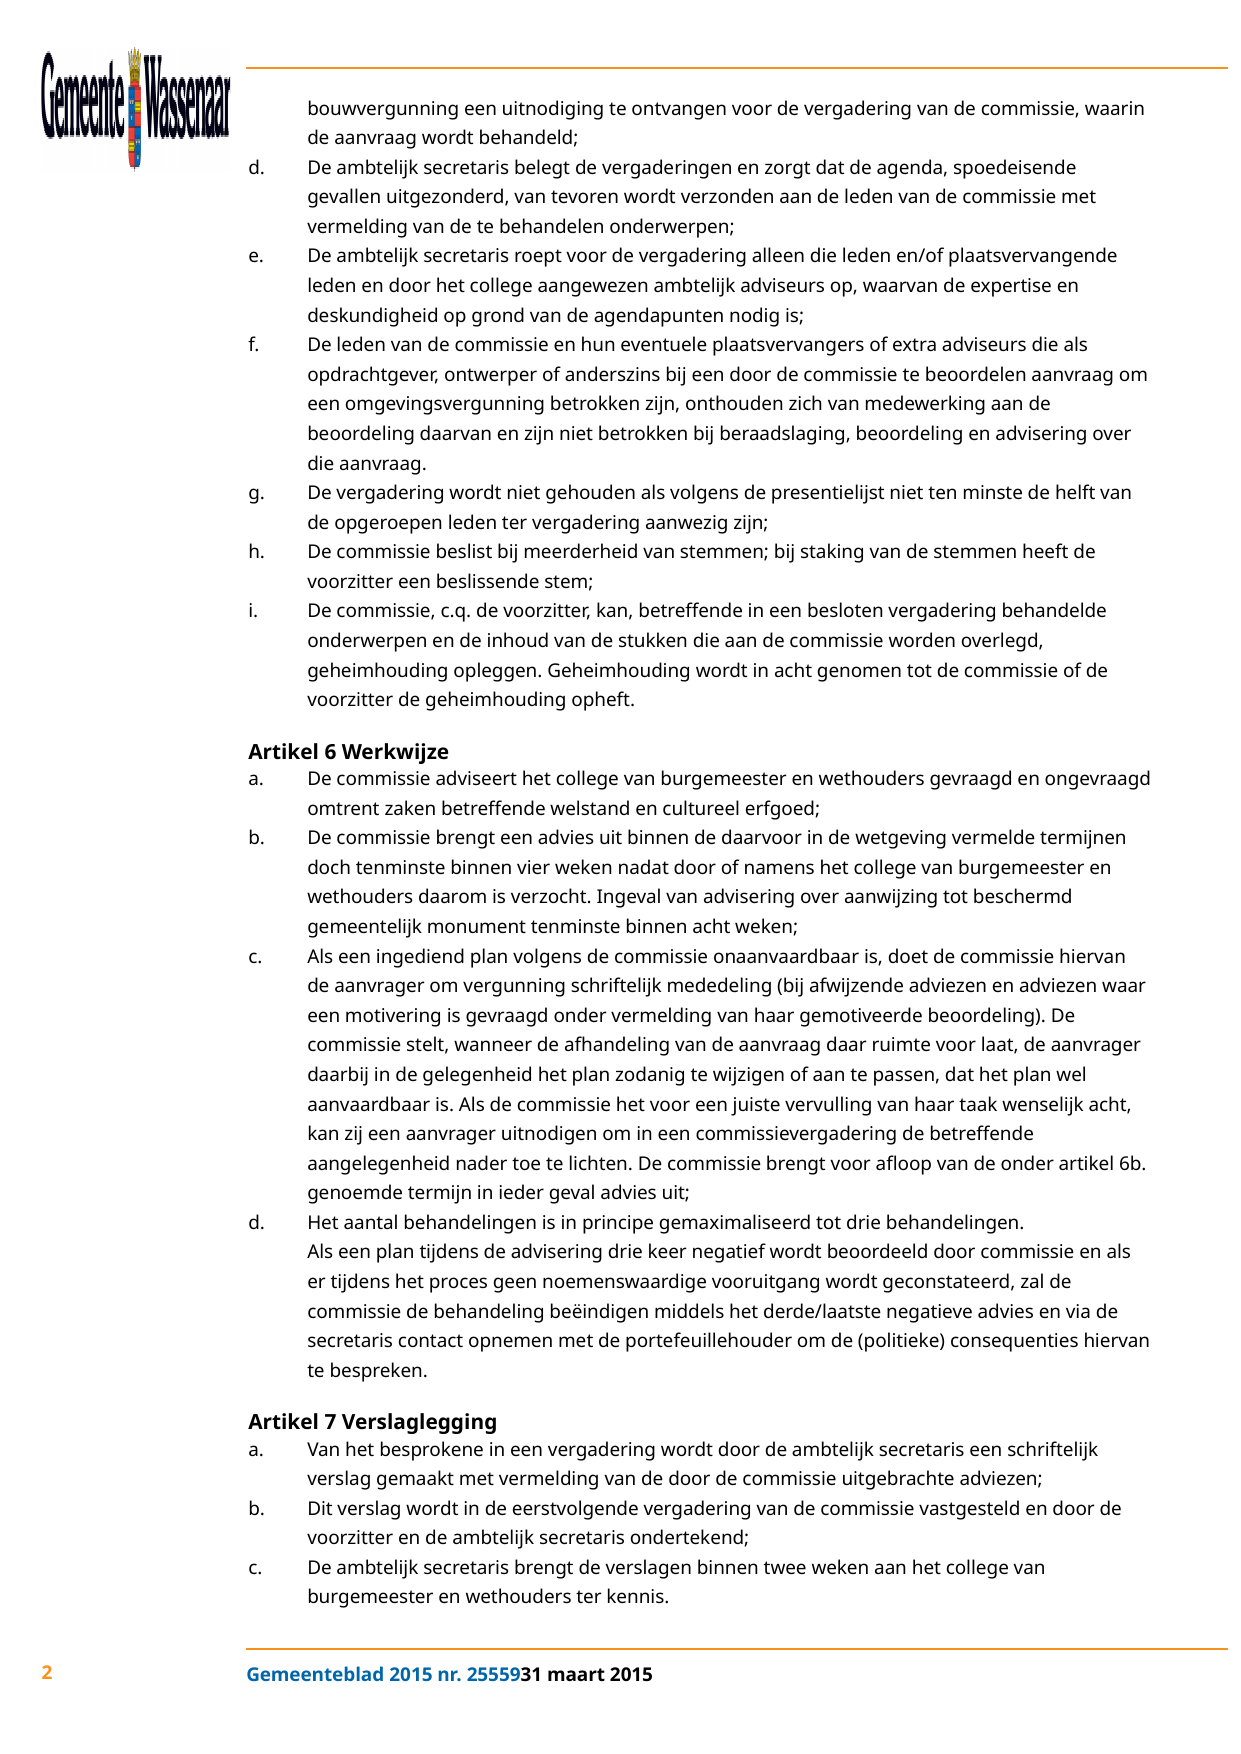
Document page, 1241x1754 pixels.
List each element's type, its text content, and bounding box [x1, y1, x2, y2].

list De ambtelijk secretaris belegt de vergaderingen en zorgt dat de agenda, spoedeisende gevallen uitgezonderd, van tevoren wordt verzonden aan de leden van de commissie met vermelding van de te behandelen onderwerpen; [248, 154, 1152, 239]
list Dit verslag wordt in de eerstvolgende vergadering van de commissie vastgesteld en door de voorzitter en de ambtelijk secretaris ondertekend; [248, 1495, 1152, 1550]
text Artikel 7 Verslaglegging [248, 1407, 1152, 1436]
list De leden van de commissie en hun eventuele plaatsvervangers of extra adviseurs die als opdrachtgever, ontwerper of anderszins bij een door de commissie te beoordelen aanvraag om een omgevingsvergunning betrokken zijn, onthouden zich van medewerking aan de beoordeling daarvan en zijn niet betrokken bij beraadslaging, beoordeling en advisering over die aanvraag. [248, 331, 1152, 476]
list Als een plan tijdens de advisering drie keer negatief wordt beoordeeld door commissie en als er tijdens het proces geen noemenswaardige vooruitgang wordt geconstateerd, zal de commissie de behandeling beëindigen middels het derde/laatste negatieve advies en via de secretaris contact opnemen met de portefeuillehouder om de (politieke) consequenties hiervan te bespreken. [248, 1239, 1152, 1383]
list De commissie, c.q. de voorzitter, kan, betreffende in een besloten vergadering behandelde onderwerpen en de inhoud van de stukken die aan de commissie worden overlegd, geheimhouding opleggen. Geheimhouding wordt in acht genomen tot de commissie of de voorzitter de geheimhouding opheft. [248, 598, 1152, 712]
list bouwvergunning een uitnodiging te ontvangen voor de vergadering van de commissie, waarin de aanvraag wordt behandeld; [248, 95, 1152, 150]
list Het aantal behandelingen is in principe gemaximaliseerd tot drie behandelingen. [248, 1209, 1152, 1235]
list Van het besprokene in een vergadering wordt door de ambtelijk secretaris een schriftelijk verslag gemaakt met vermelding van de door de commissie uitgebrachte adviezen; [248, 1436, 1152, 1491]
list De ambtelijk secretaris brengt de verslagen binnen twee weken aan het college van burgemeester en wethouders ter kennis. [248, 1554, 1152, 1609]
list Als een ingediend plan volgens de commissie onaanvaardbaar is, doet de commissie hiervan de aanvrager om vergunning schriftelijk mededeling (bij afwijzende adviezen en adviezen waar een motivering is gevraagd onder vermelding van haar gemotiveerde beoordeling). De commissie stelt, wanneer de afhandeling van de aanvraag daar ruimte voor laat, de aanvrager daarbij in de gelegenheid het plan zodanig te wijzigen of aan te passen, dat het plan wel aanvaardbaar is. Als de commissie het voor een juiste vervulling van haar taak wenselijk acht, kan zij een aanvrager uitnodigen om in een commissievergadering de betreffende aangelegenheid nader toe te lichten. De commissie brengt voor afloop van de onder artikel 6b. genoemde termijn in ieder geval advies uit; [248, 943, 1152, 1205]
list De ambtelijk secretaris roept voor de vergadering alleen die leden en/of plaatsvervangende leden en door het college aangewezen ambtelijk adviseurs op, waarvan de expertise en deskundigheid op grond van de agendapunten nodig is; [248, 243, 1152, 328]
list De commissie adviseert het college van burgemeester en wethouders gevraagd en ongevraagd omtrent zaken betreffende welstand en cultureel erfgoed; [248, 765, 1152, 821]
text Artikel 6 Werkwijze [248, 737, 1152, 765]
list De commissie brengt een advies uit binnen de daarvoor in de wetgeving vermelde termijnen doch tenminste binnen vier weken nadat door of namens het college van burgemeester en wethouders daarom is verzocht. Ingeval van advisering over aanwijzing tot beschermd gemeentelijk monument tenminste binnen acht weken; [248, 824, 1152, 939]
list De vergadering wordt niet gehouden als volgens de presentielijst niet ten minste de helft van de opgeroepen leden ter vergadering aanwezig zijn; [248, 479, 1152, 535]
picture [41, 47, 231, 172]
list De commissie beslist bij meerderheid van stemmen; bij staking van de stemmen heeft de voorzitter een beslissende stem; [248, 538, 1152, 594]
